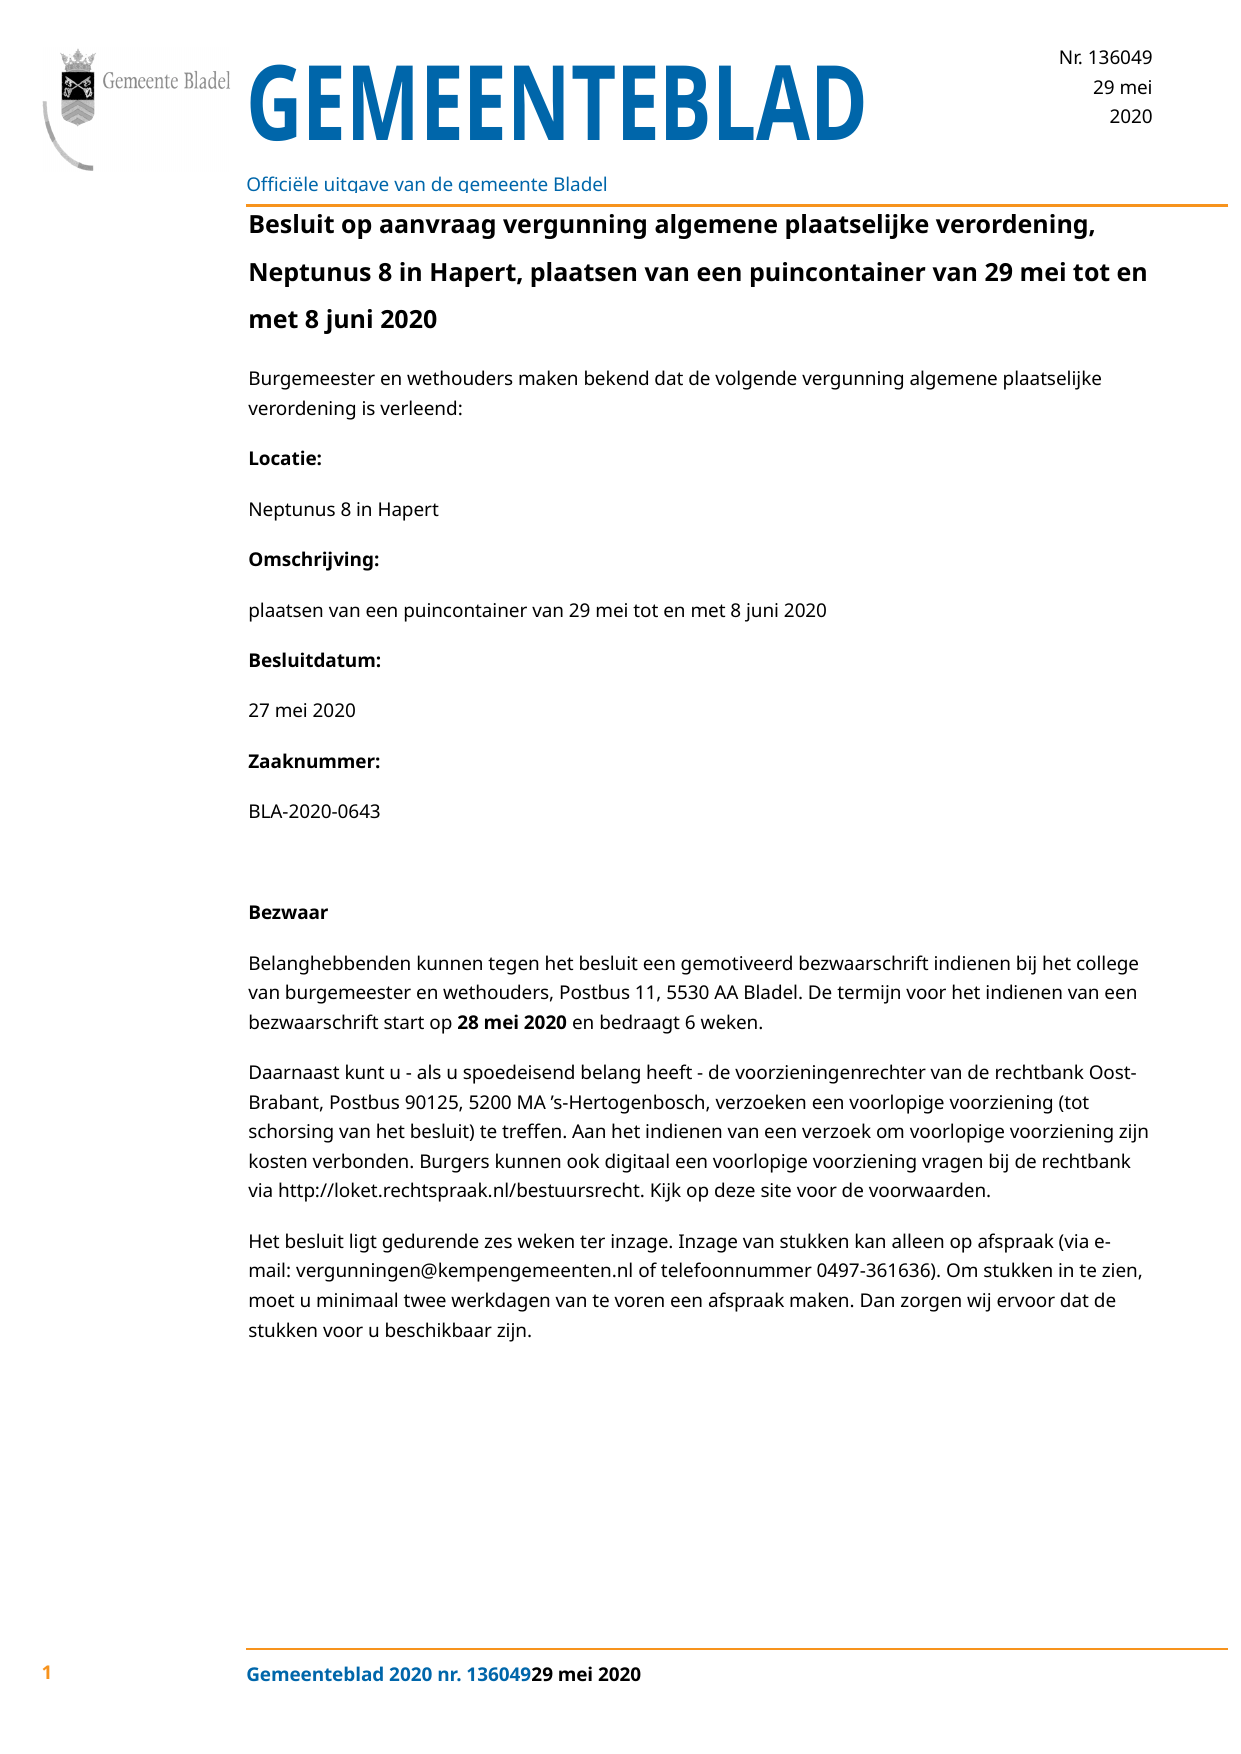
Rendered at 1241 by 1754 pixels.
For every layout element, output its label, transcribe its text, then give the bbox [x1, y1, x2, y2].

text Neptunus 8 in Hapert [248, 496, 1152, 522]
text 27 mei 2020 [248, 698, 1152, 723]
text BLA-2020-0643 [248, 798, 1152, 824]
text Daarnaast kunt u - als u spoedeisend belang heeft - de voorzieningenrechter van de rechtbank Oost-Brabant, Postbus 90125, 5200 MA ’s-Hertogenbosch, verzoeken een voorlopige voorziening (tot schorsing van het besluit) te treffen. Aan het indienen van een verzoek om voorlopige voorziening zijn kosten verbonden. Burgers kunnen ook digitaal een voorlopige voorziening vragen bij de rechtbank via http://loket.rechtspraak.nl/bestuursrecht. Kijk op deze site voor de voorwaarden. [248, 1059, 1152, 1203]
text plaatsen van een puincontainer van 29 mei tot en met 8 juni 2020 [248, 597, 1152, 622]
text Burgemeester en wethouders maken bekend dat de volgende vergunning algemene plaatselijke verordening is verleend: [248, 366, 1152, 421]
text Locatie: [248, 446, 1152, 471]
text Besluitdatum: [248, 647, 1152, 673]
text Zaaknummer: [248, 748, 1152, 774]
text Omschrijving: [248, 546, 1152, 572]
text Besluit op aanvraag vergunning algemene plaatselijke verordening, Neptunus 8 in Hapert, plaatsen van een puincontainer van 29 mei tot en met 8 juni 2020 [248, 207, 1152, 336]
text Bezwaar [248, 899, 1152, 925]
text Het besluit ligt gedurende zes weken ter inzage. Inzage van stukken kan alleen op afspraak (via e-mail: vergunningen@kempengemeenten.nl of telefoonnummer 0497-361636). Om stukken in te zien, moet u minimaal twee werkdagen van te voren een afspraak maken. Dan zorgen wij ervoor dat de stukken voor u beschikbaar zijn. [248, 1228, 1152, 1342]
text Belanghebbenden kunnen tegen het besluit een gemotiveerd bezwaarschrift indienen bij het college van burgemeester en wethouders, Postbus 11, 5530 AA Bladel. De termijn voor het indienen van een bezwaarschrift start op 28 mei 2020 en bedraagt 6 weken. [248, 950, 1152, 1034]
picture [41, 47, 231, 172]
